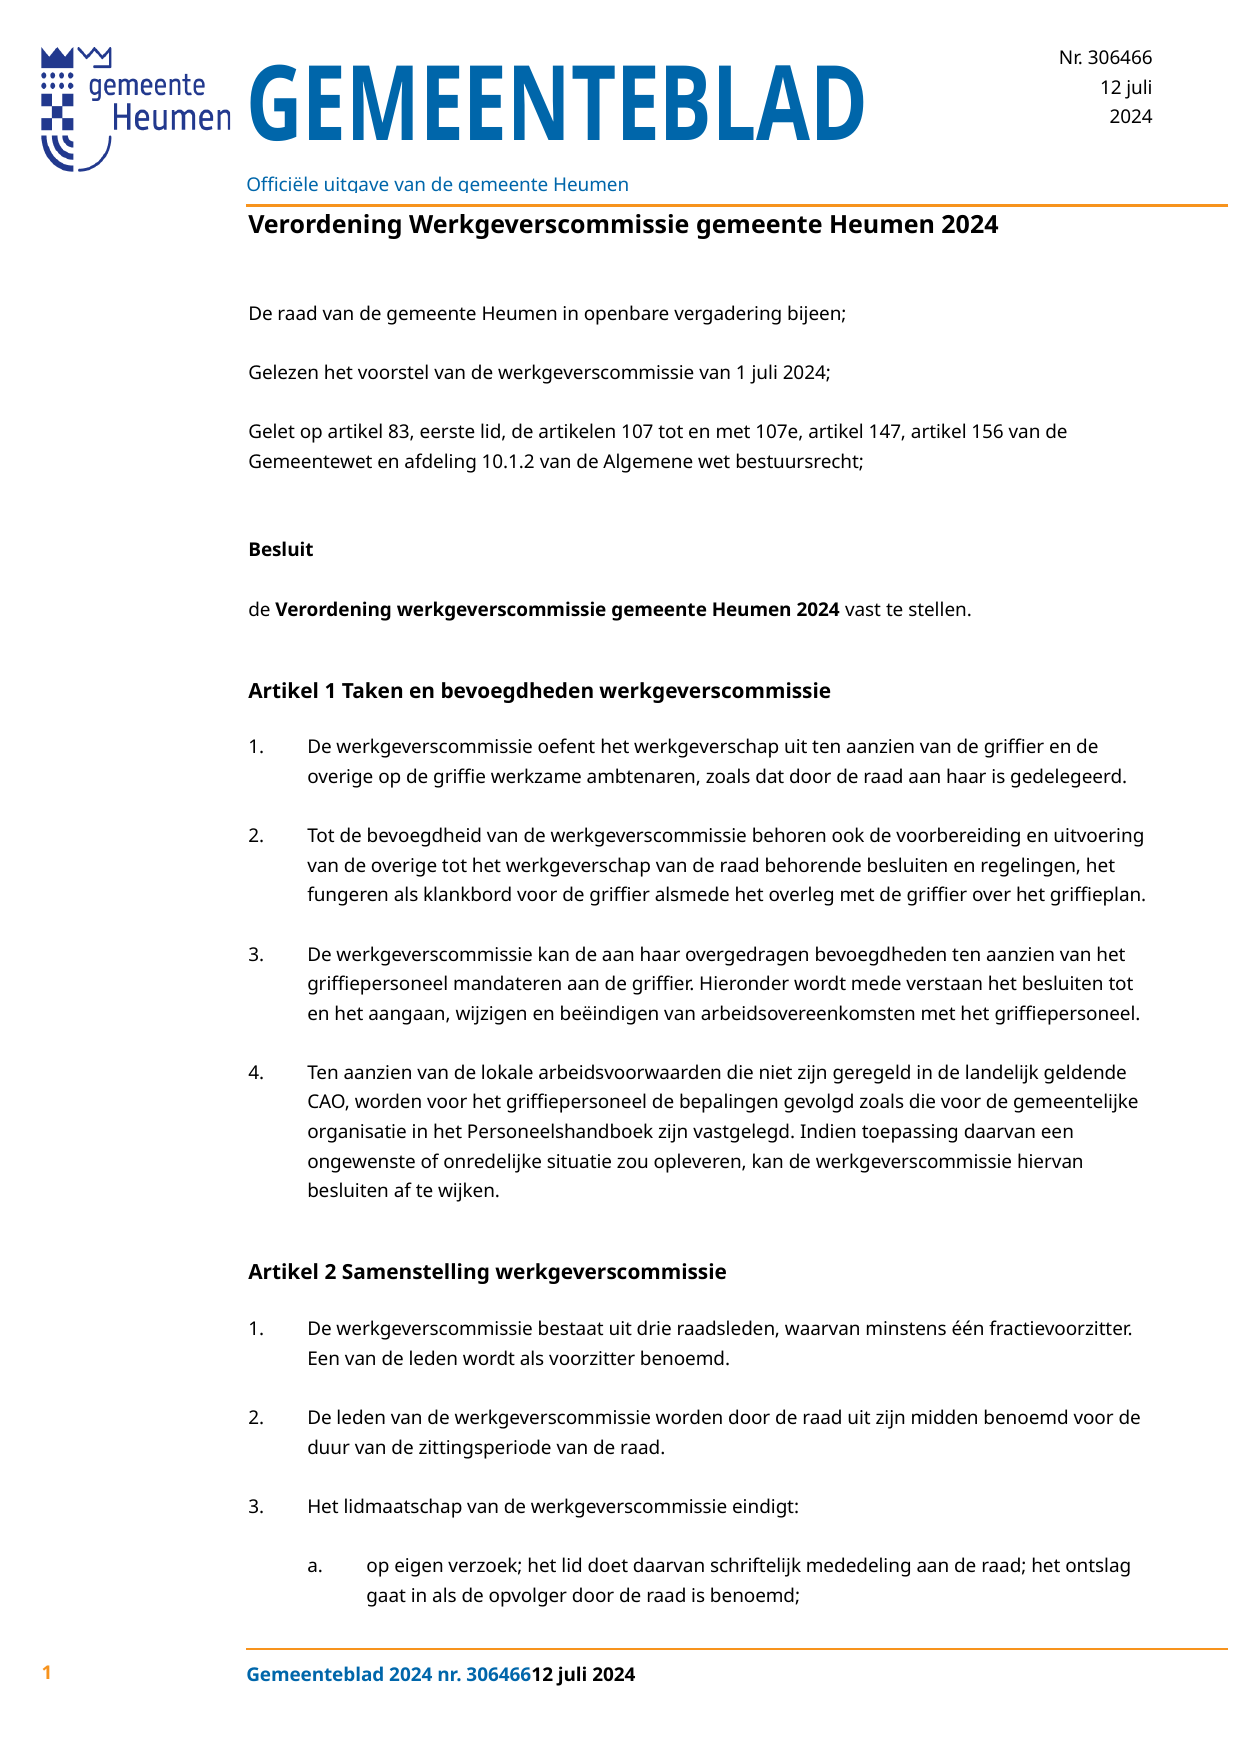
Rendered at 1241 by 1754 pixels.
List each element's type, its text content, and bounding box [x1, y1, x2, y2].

list Tot de bevoegdheid van de werkgeverscommissie behoren ook de voorbereiding en uitvoering van de overige tot het werkgeverschap van de raad behorende besluiten en regelingen, het fungeren als klankbord voor de griffier alsmede het overleg met de griffier over het griffieplan. [248, 822, 1152, 907]
list op eigen verzoek; het lid doet daarvan schriftelijk mededeling aan de raad; het ontslag gaat in als de opvolger door de raad is benoemd; [307, 1552, 1152, 1607]
picture [41, 47, 231, 172]
list Het lidmaatschap van de werkgeverscommissie eindigt: [248, 1493, 1152, 1519]
text Gelezen het voorstel van de werkgeverscommissie van 1 juli 2024; [248, 359, 1152, 385]
list De werkgeverscommissie kan de aan haar overgedragen bevoegdheden ten aanzien van het griffiepersoneel mandateren aan de griffier. Hieronder wordt mede verstaan het besluiten tot en het aangaan, wijzigen en beëindigen van arbeidsovereenkomsten met het griffiepersoneel. [248, 941, 1152, 1026]
list De leden van de werkgeverscommissie worden door de raad uit zijn midden benoemd voor de duur van de zittingsperiode van de raad. [248, 1404, 1152, 1459]
text Artikel 2 Samenstelling werkgeverscommissie [248, 1257, 1152, 1286]
text Besluit [248, 537, 1152, 562]
text de Verordening werkgeverscommissie gemeente Heumen 2024 vast te stellen. [248, 596, 1152, 621]
list De werkgeverscommissie bestaat uit drie raadsleden, waarvan minstens één fractievoorzitter. Een van de leden wordt als voorzitter benoemd. [248, 1316, 1152, 1371]
text De raad van de gemeente Heumen in openbare vergadering bijeen; [248, 300, 1152, 326]
text Gelet op artikel 83, eerste lid, de artikelen 107 tot en met 107e, artikel 147, artikel 156 van de Gemeentewet en afdeling 10.1.2 van de Algemene wet bestuursrecht; [248, 418, 1152, 473]
list Ten aanzien van de lokale arbeidsvoorwaarden die niet zijn geregeld in de landelijk geldende CAO, worden voor het griffiepersoneel de bepalingen gevolgd zoals die voor de gemeentelijke organisatie in het Personeelshandboek zijn vastgelegd. Indien toepassing daarvan een ongewenste of onredelijke situatie zou opleveren, kan de werkgeverscommissie hiervan besluiten af te wijken. [248, 1059, 1152, 1203]
list De werkgeverscommissie oefent het werkgeverschap uit ten aanzien van de griffier en de overige op de griffie werkzame ambtenaren, zoals dat door de raad aan haar is gedelegeerd. [248, 734, 1152, 789]
text Artikel 1 Taken en bevoegdheden werkgeverscommissie [248, 676, 1152, 704]
text Verordening Werkgeverscommissie gemeente Heumen 2024 [248, 207, 1152, 241]
